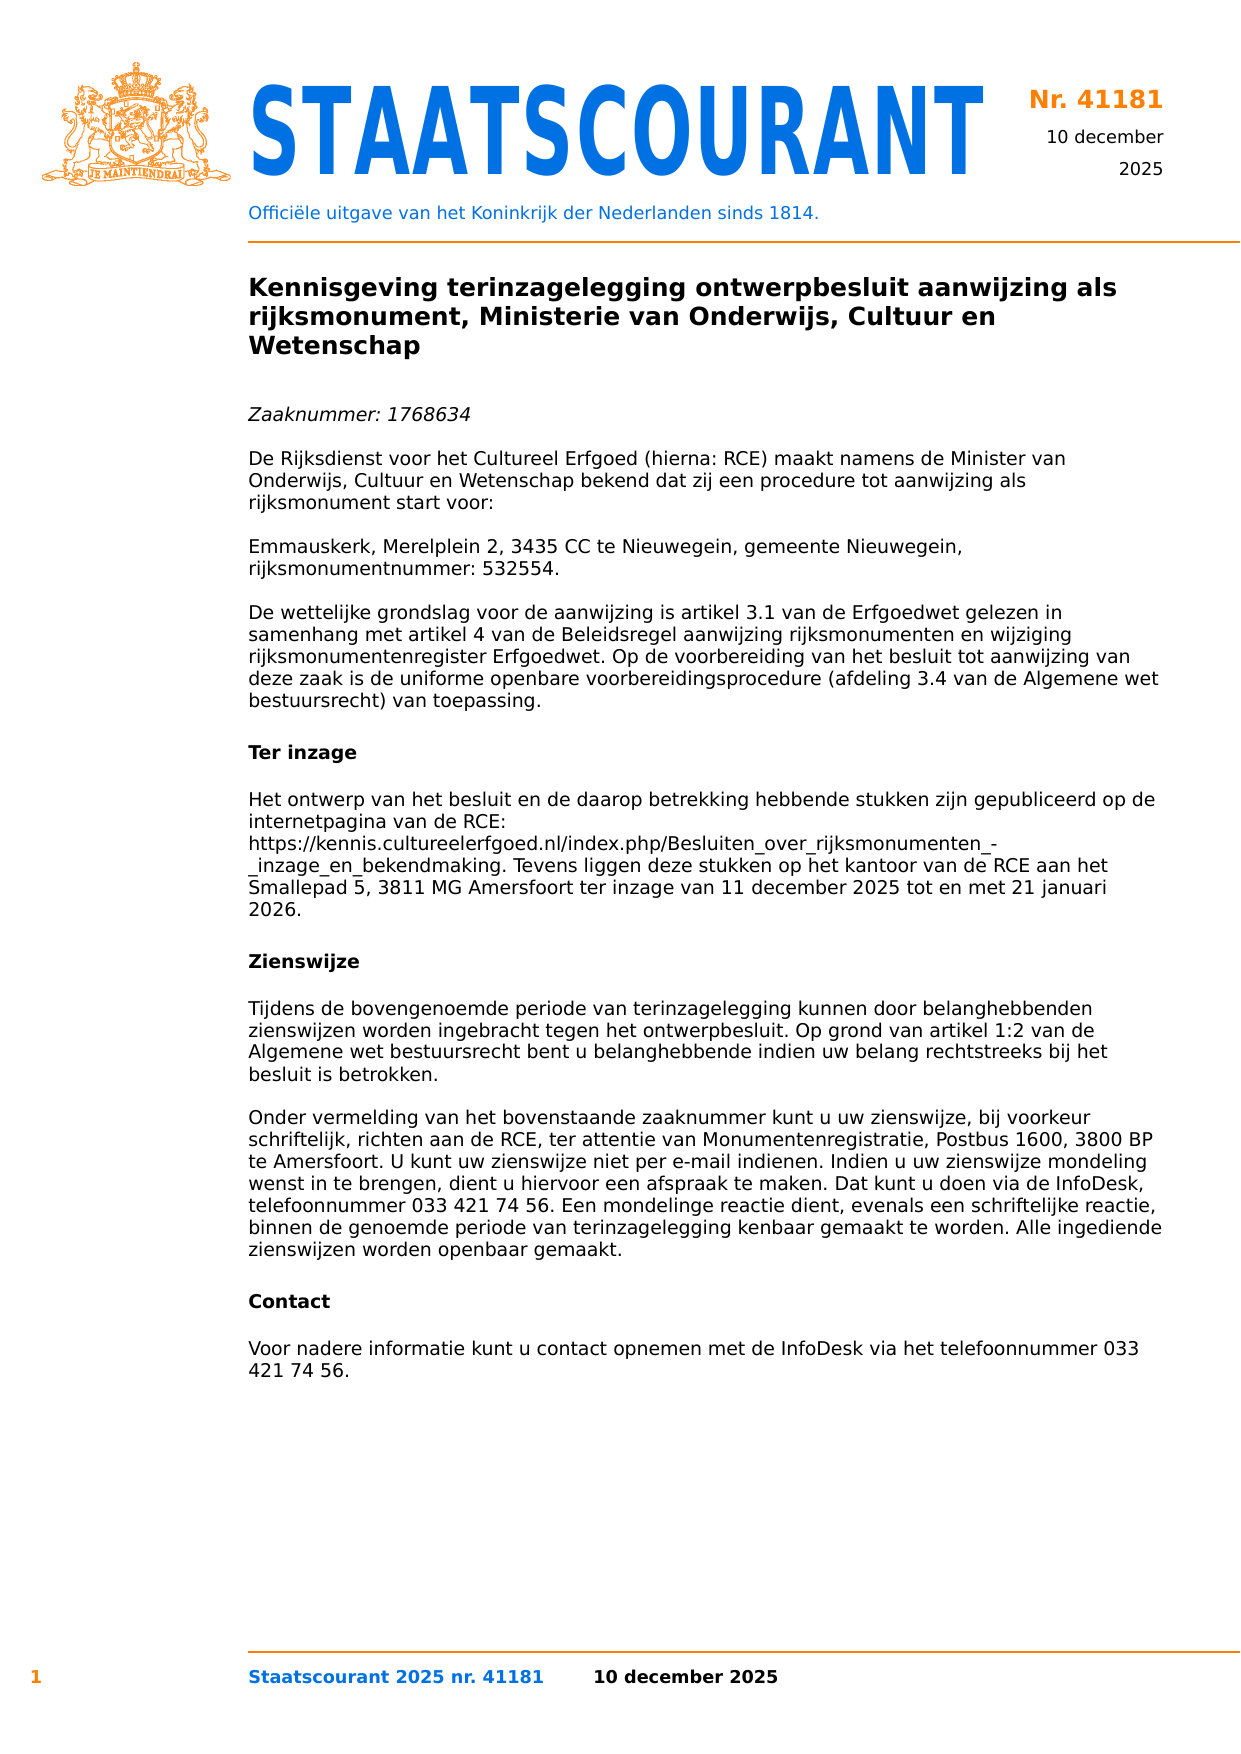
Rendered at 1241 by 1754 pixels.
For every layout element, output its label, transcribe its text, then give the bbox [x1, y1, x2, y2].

text De wettelijke grondslag voor de aanwijzing is artikel 3.1 van de Erfgoedwet gelezen in samenhang met artikel 4 van de Beleidsregel aanwijzing rijksmonumenten en wijziging rijksmonumentenregister Erfgoedwet. Op de voorbereiding van het besluit tot aanwijzing van deze zaak is de uniforme openbare voorbereidingsprocedure (afdeling 3.4 van de Algemene wet bestuursrecht) van toepassing. [248, 602, 1163, 712]
text Zaaknummer: 1768634 [248, 404, 1163, 426]
text De Rijksdienst voor het Cultureel Erfgoed (hierna: RCE) maakt namens de Minister van Onderwijs, Cultuur en Wetenschap bekend dat zij een procedure tot aanwijzing als rijksmonument start voor: [248, 448, 1163, 514]
table_cell 2025 [998, 153, 1240, 203]
table_header STAATSCOURANT [248, 62, 998, 203]
text Het ontwerp van het besluit en de daarop betrekking hebbende stukken zijn gepubliceerd op de internetpagina van de RCE: https://kennis.cultureelerfgoed.nl/index.php/Besluiten_over_rijksmonumenten_-_inzage_en_bekendmaking. Tevens liggen deze stukken op het kantoor van de RCE aan het Smallepad 5, 3811 MG Amersfoort ter inzage van 11 december 2025 tot en met 21 januari 2026. [248, 789, 1163, 921]
text Voor nadere informatie kunt u contact opnemen met de InfoDesk via het telefoonnummer 033 421 74 56. [248, 1338, 1163, 1382]
text Onder vermelding van het bovenstaande zaaknummer kunt u uw zienswijze, bij voorkeur schriftelijk, richten aan de RCE, ter attentie van Monumentenregistratie, Postbus 1600, 3800 BP te Amersfoort. U kunt uw zienswijze niet per e-mail indienen. Indien u uw zienswijze mondeling wenst in te brengen, dient u hiervoor een afspraak te maken. Dat kunt u doen via de InfoDesk, telefoonnummer 033 421 74 56. Een mondelinge reactie dient, evenals een schriftelijke reactie, binnen de genoemde periode van terinzagelegging kenbaar gemaakt te worden. Alle ingediende zienswijzen worden openbaar gemaakt. [248, 1107, 1163, 1261]
subtitle Contact [248, 1291, 1163, 1313]
table_header Nr. 41181 [998, 62, 1240, 121]
text Emmauskerk, Merelplein 2, 3435 CC te Nieuwegein, gemeente Nieuwegein, rijksmonumentnummer: 532554. [248, 536, 1163, 580]
picture [41, 62, 231, 186]
table_cell Officiële uitgave van het Koninkrijk der Nederlanden sinds 1814. [248, 203, 1240, 241]
subtitle Zienswijze [248, 951, 1163, 972]
subtitle Kennisgeving terinzagelegging ontwerpbesluit aanwijzing als rijksmonument, Ministerie van Onderwijs, Cultuur en Wetenschap [248, 273, 1163, 361]
subtitle Ter inzage [248, 742, 1163, 764]
table_header [25, 62, 248, 241]
table_cell 10 december [998, 121, 1240, 153]
text Tijdens de bovengenoemde periode van terinzagelegging kunnen door belanghebbenden zienswijzen worden ingebracht tegen het ontwerpbesluit. Op grond van artikel 1:2 van de Algemene wet bestuursrecht bent u belanghebbende indien uw belang rechtstreeks bij het besluit is betrokken. [248, 997, 1163, 1085]
